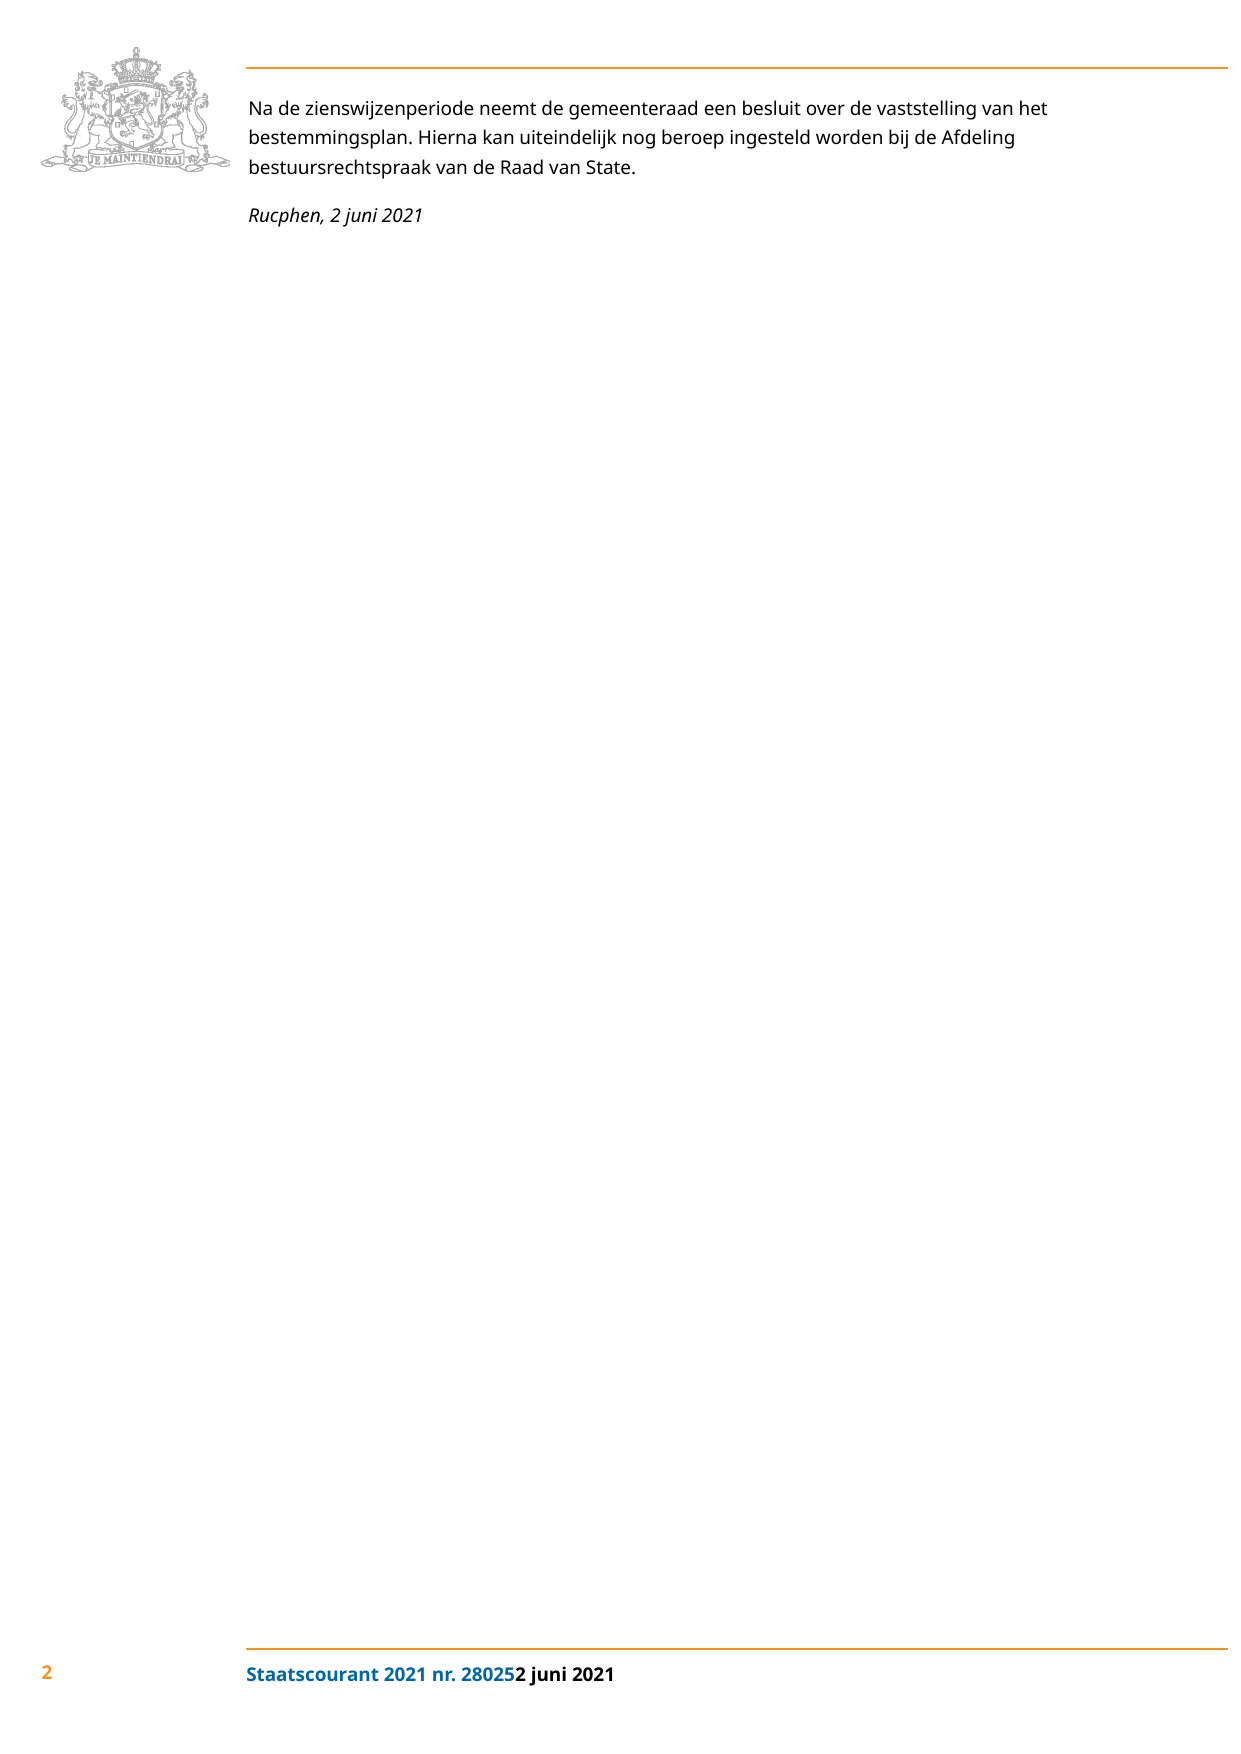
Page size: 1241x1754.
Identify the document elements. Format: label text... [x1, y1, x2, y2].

text Na de zienswijzenperiode neemt de gemeenteraad een besluit over de vaststelling van het bestemmingsplan. Hierna kan uiteindelijk nog beroep ingesteld worden bij de Afdeling bestuursrechtspraak van de Raad van State. [248, 95, 1152, 180]
picture [41, 47, 231, 172]
text Rucphen, 2 juni 2021 [248, 202, 1152, 227]
